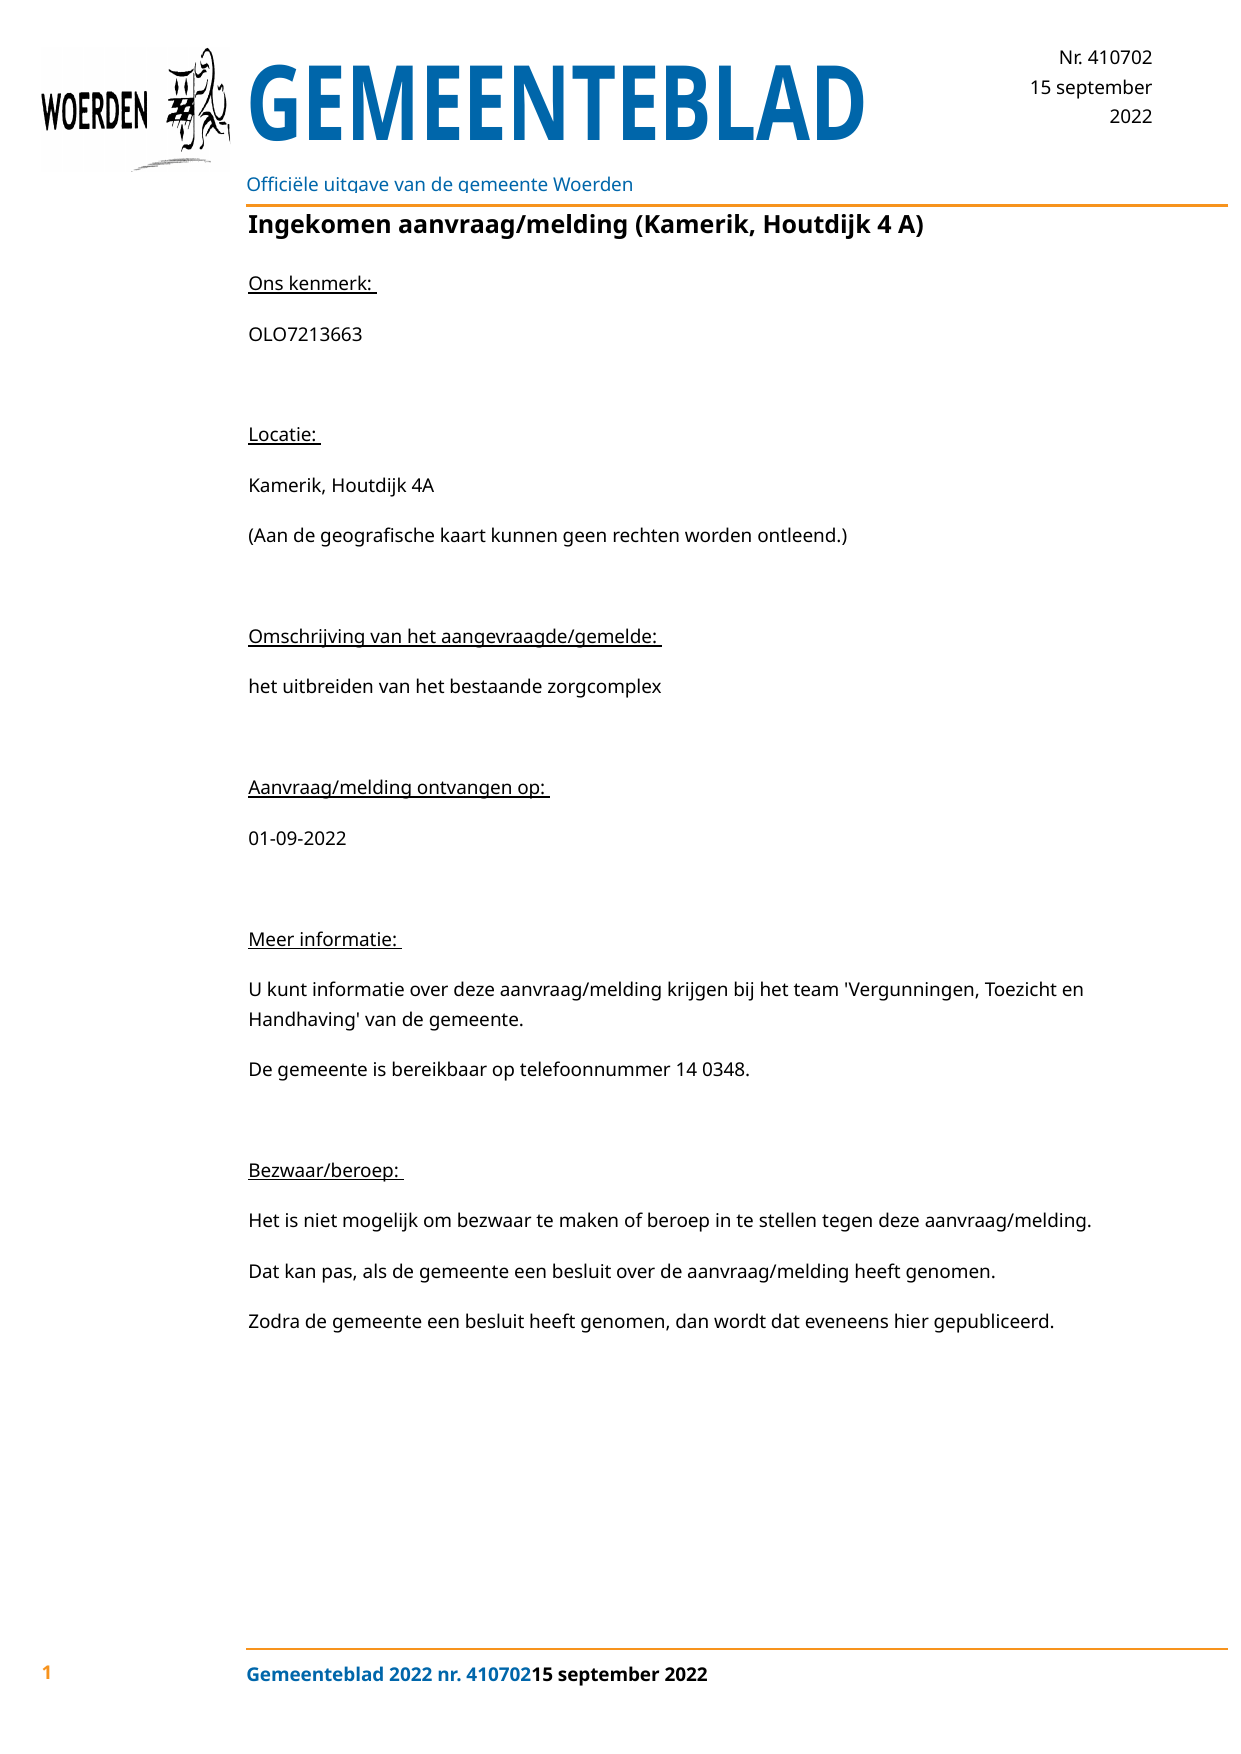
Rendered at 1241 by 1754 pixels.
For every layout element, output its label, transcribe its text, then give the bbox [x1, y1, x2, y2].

text Dat kan pas, als de gemeente een besluit over de aanvraag/melding heeft genomen. [248, 1258, 1152, 1283]
text Locatie: [248, 422, 1152, 447]
text het uitbreiden van het bestaande zorgcomplex [248, 674, 1152, 699]
text Zodra de gemeente een besluit heeft genomen, dan wordt dat eveneens hier gepubliceerd. [248, 1308, 1152, 1334]
text Kamerik, Houtdijk 4A [248, 472, 1152, 498]
text Bezwaar/beroep: [248, 1157, 1152, 1183]
text Aanvraag/melding ontvangen op: [248, 774, 1152, 800]
text U kunt informatie over deze aanvraag/melding krijgen bij het team 'Vergunningen, Toezicht en Handhaving' van de gemeente. [248, 976, 1152, 1031]
text (Aan de geografische kaart kunnen geen rechten worden ontleend.) [248, 522, 1152, 548]
picture [41, 47, 231, 172]
text Ons kenmerk: [248, 270, 1152, 296]
text Omschrijving van het aangevraagde/gemelde: [248, 623, 1152, 649]
text Het is niet mogelijk om bezwaar te maken of beroep in te stellen tegen deze aanvraag/melding. [248, 1207, 1152, 1233]
text OLO7213663 [248, 321, 1152, 346]
text De gemeente is bereikbaar op telefoonnummer 14 0348. [248, 1056, 1152, 1082]
text 01-09-2022 [248, 825, 1152, 851]
text Meer informatie: [248, 926, 1152, 951]
text Ingekomen aanvraag/melding (Kamerik, Houtdijk 4 A) [248, 207, 1152, 241]
